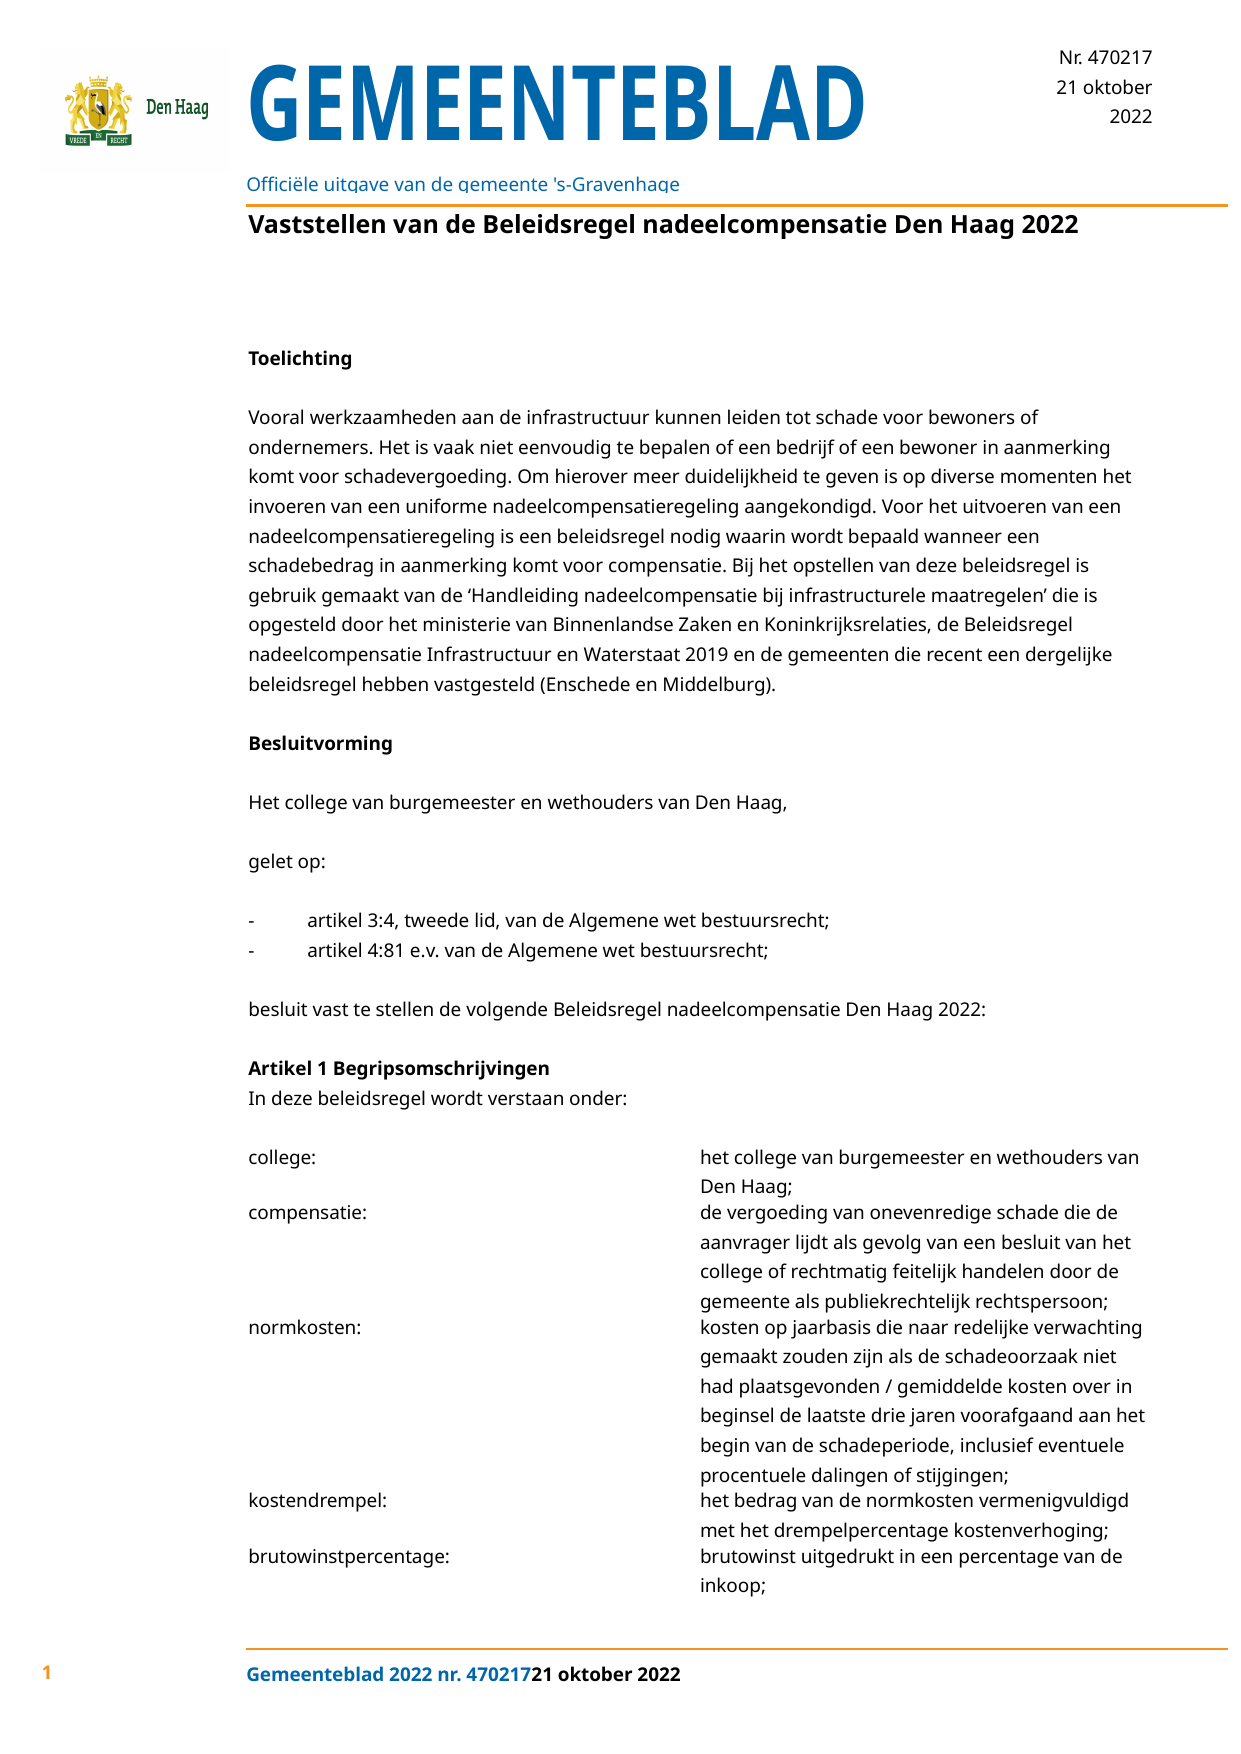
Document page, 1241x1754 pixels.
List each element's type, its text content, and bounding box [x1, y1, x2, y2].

picture [41, 47, 231, 172]
table_cell kosten op jaarbasis die naar redelijke verwachting gemaakt zouden zijn als de schadeoorzaak niet had plaatsgevonden / gemiddelde kosten over in beginsel de laatste drie jaren voorafgaand aan het begin van de schadeperiode, inclusief eventuele procentuele dalingen of stijgingen; [700, 1314, 1152, 1488]
text Besluitvorming [248, 730, 1152, 756]
text Vaststellen van de Beleidsregel nadeelcompensatie Den Haag 2022 [248, 207, 1152, 241]
text In deze beleidsregel wordt verstaan onder: [248, 1085, 1152, 1111]
table_cell normkosten: [248, 1314, 700, 1488]
table_cell kostendrempel: [248, 1488, 700, 1543]
table_cell de vergoeding van onevenredige schade die de aanvrager lijdt als gevolg van een besluit van het college of rechtmatig feitelijk handelen door de gemeente als publiekrechtelijk rechtspersoon; [700, 1200, 1152, 1314]
text Vooral werkzaamheden aan de infrastructuur kunnen leiden tot schade voor bewoners of ondernemers. Het is vaak niet eenvoudig te bepalen of een bedrijf of een bewoner in aanmerking komt voor schadevergoeding. Om hierover meer duidelijkheid te geven is op diverse momenten het invoeren van een uniforme nadeelcompensatieregeling aangekondigd. Voor het uitvoeren van een nadeelcompensatieregeling is een beleidsregel nodig waarin wordt bepaald wanneer een schadebedrag in aanmerking komt voor compensatie. Bij het opstellen van deze beleidsregel is gebruik gemaakt van de ‘Handleiding nadeelcompensatie bij infrastructurele maatregelen’ die is opgesteld door het ministerie van Binnenlandse Zaken en Koninkrijksrelaties, de Beleidsregel nadeelcompensatie Infrastructuur en Waterstaat 2019 en de gemeenten die recent een dergelijke beleidsregel hebben vastgesteld (Enschede en Middelburg). [248, 404, 1152, 696]
table_header college: [248, 1144, 700, 1199]
text Artikel 1 Begripsomschrijvingen [248, 1055, 1152, 1081]
table_cell compensatie: [248, 1200, 700, 1314]
text besluit vast te stellen de volgende Beleidsregel nadeelcompensatie Den Haag 2022: [248, 996, 1152, 1022]
list artikel 4:81 e.v. van de Algemene wet bestuursrecht; [248, 937, 1152, 963]
table_cell brutowinst uitgedrukt in een percentage van de inkoop; [700, 1543, 1152, 1598]
text Het college van burgemeester en wethouders van Den Haag, [248, 789, 1152, 815]
list artikel 3:4, tweede lid, van de Algemene wet bestuursrecht; [248, 907, 1152, 933]
table_header het college van burgemeester en wethouders van Den Haag; [700, 1144, 1152, 1199]
text gelet op: [248, 848, 1152, 874]
table_cell brutowinstpercentage: [248, 1543, 700, 1598]
table_cell het bedrag van de normkosten vermenigvuldigd met het drempelpercentage kostenverhoging; [700, 1488, 1152, 1543]
text Toelichting [248, 345, 1152, 371]
